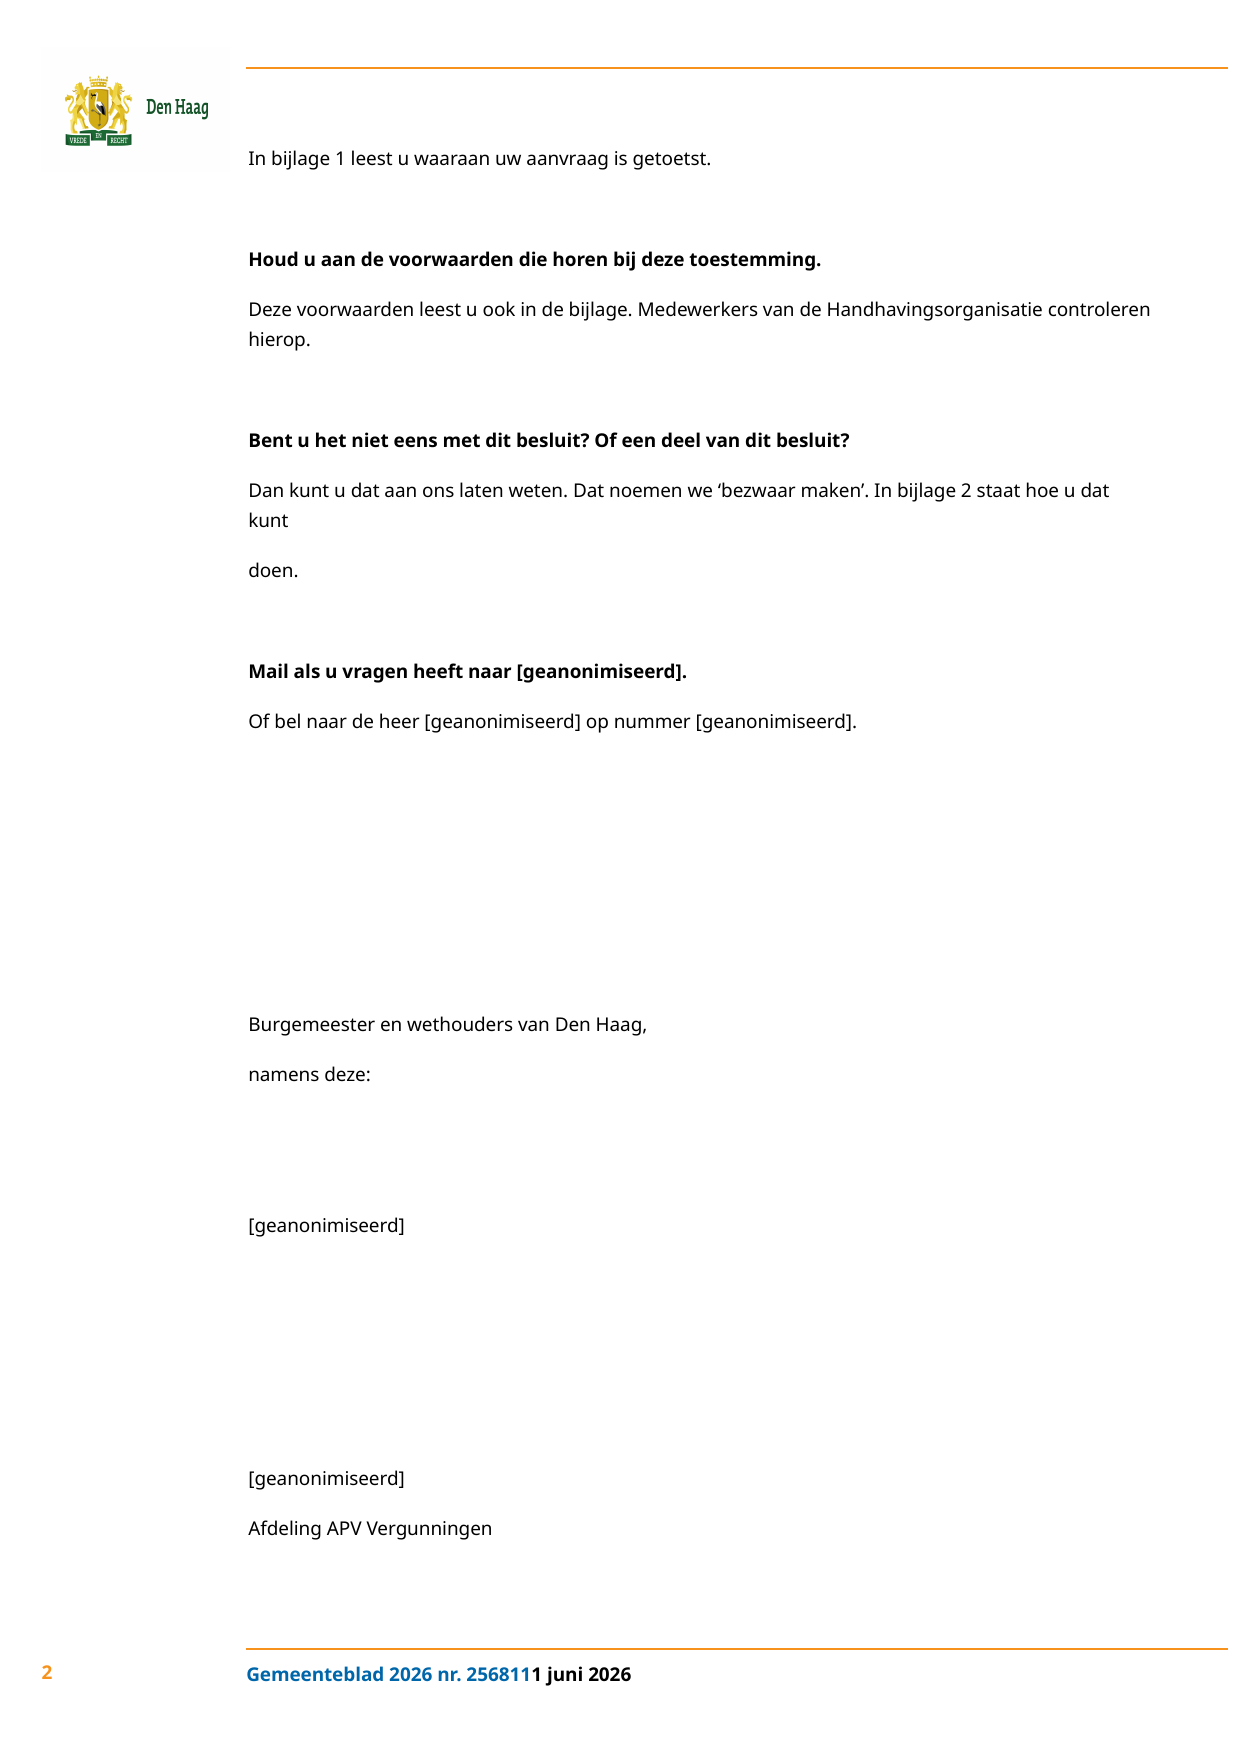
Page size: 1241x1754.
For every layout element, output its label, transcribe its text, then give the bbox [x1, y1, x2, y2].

picture [41, 47, 231, 172]
text doen. [248, 557, 1152, 583]
text Mail als u vragen heeft naar [geanonimiseerd]. [248, 658, 1152, 684]
text In bijlage 1 leest u waaraan uw aanvraag is getoetst. [248, 145, 1152, 171]
text Houd u aan de voorwaarden die horen bij deze toestemming. [248, 246, 1152, 272]
text Of bel naar de heer [geanonimiseerd] op nummer [geanonimiseerd]. [248, 708, 1152, 734]
text namens deze: [248, 1061, 1152, 1087]
text [geanonimiseerd] [248, 1213, 1152, 1238]
text Deze voorwaarden leest u ook in de bijlage. Medewerkers van de Handhavingsorganisatie controleren hierop. [248, 296, 1152, 352]
text Burgemeester en wethouders van Den Haag, [248, 1011, 1152, 1037]
text Afdeling APV Vergunningen [248, 1515, 1152, 1541]
text Dan kunt u dat aan ons laten weten. Dat noemen we ‘bezwaar maken’. In bijlage 2 staat hoe u dat kunt [248, 477, 1152, 533]
text Bent u het niet eens met dit besluit? Of een deel van dit besluit? [248, 427, 1152, 453]
text [geanonimiseerd] [248, 1465, 1152, 1491]
